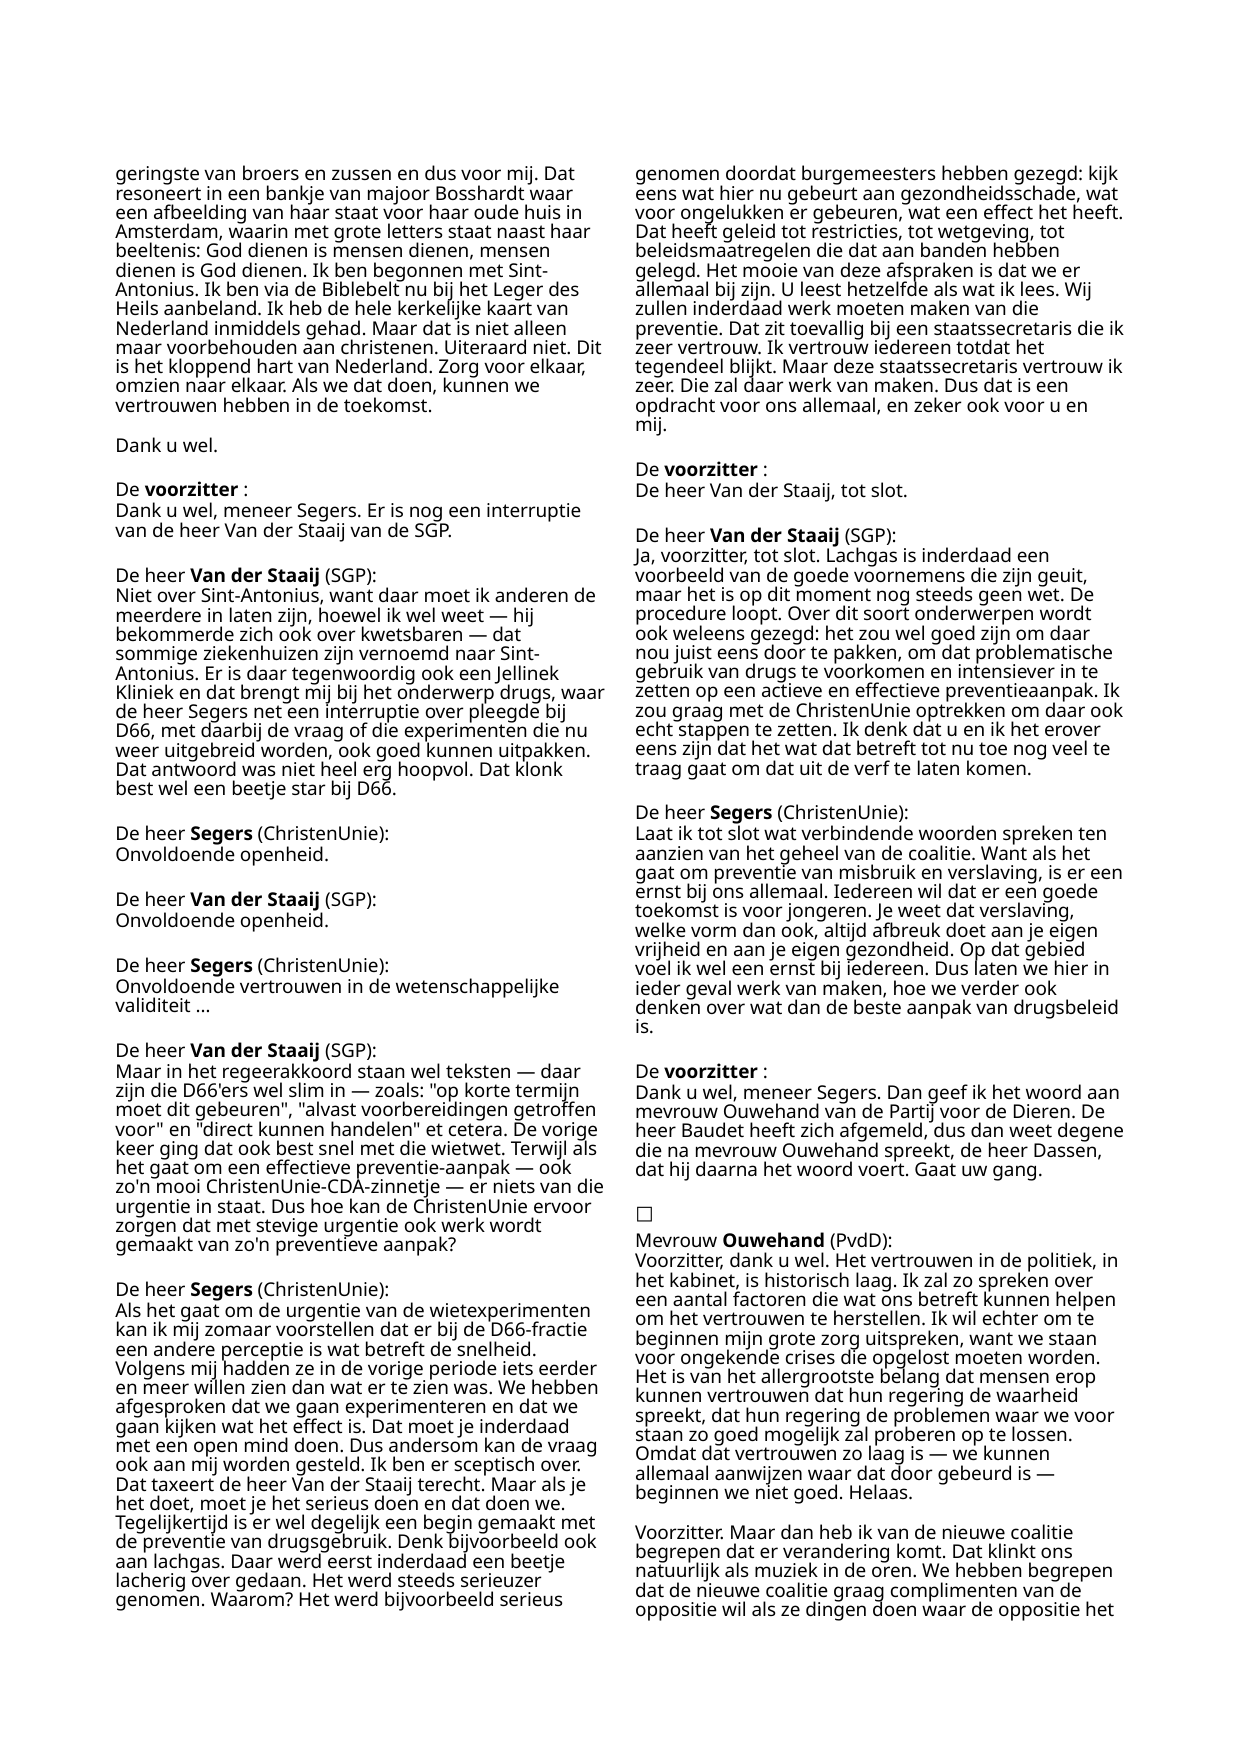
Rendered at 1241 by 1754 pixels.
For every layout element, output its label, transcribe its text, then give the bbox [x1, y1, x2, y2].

text Maar in het regeerakkoord staan wel teksten — daar zijn die D66'ers wel slim in — zoals: "op korte termijn moet dit gebeuren", "alvast voorbereidingen getroffen voor" en "direct kunnen handelen" et cetera. De vorige keer ging dat ook best snel met die wietwet. Terwijl als het gaat om een effectieve preventie-aanpak — ook zo'n mooi ChristenUnie-CDA-zinnetje — er niets van die urgentie in staat. Dus hoe kan de ChristenUnie ervoor zorgen dat met stevige urgentie ook werk wordt gemaakt van zo'n preventieve aanpak? [115, 1063, 605, 1256]
text Ja, voorzitter, tot slot. Lachgas is inderdaad een voorbeeld van de goede voornemens die zijn geuit, maar het is op dit moment nog steeds geen wet. De procedure loopt. Over dit soort onderwerpen wordt ook weleens gezegd: het zou wel goed zijn om daar nou juist eens door te pakken, om dat problematische gebruik van drugs te voorkomen en intensiever in te zetten op een actieve en effectieve preventieaanpak. Ik zou graag met de ChristenUnie optrekken om daar ook echt stappen te zetten. Ik denk dat u en ik het erover eens zijn dat het wat dat betreft tot nu toe nog veel te traag gaat om dat uit de verf te laten komen. [635, 547, 1125, 779]
text De heer Van der Staaij (SGP): [115, 562, 605, 587]
text De heer Van der Staaij (SGP): [115, 1037, 605, 1063]
text genomen doordat burgemeesters hebben gezegd: kijk eens wat hier nu gebeurt aan gezondheidsschade, wat voor ongelukken er gebeuren, wat een effect het heeft. Dat heeft geleid tot restricties, tot wetgeving, tot beleidsmaatregelen die dat aan banden hebben gelegd. Het mooie van deze afspraken is dat we er allemaal bij zijn. U leest hetzelfde als wat ik lees. Wij zullen inderdaad werk moeten maken van die preventie. Dat zit toevallig bij een staatssecretaris die ik zeer vertrouw. Ik vertrouw iedereen totdat het tegendeel blijkt. Maar deze staatssecretaris vertrouw ik zeer. Die zal daar werk van maken. Dus dat is een opdracht voor ons allemaal, en zeker ook voor u en mij. [635, 165, 1125, 435]
text Voorzitter. Maar dan heb ik van de nieuwe coalitie begrepen dat er verandering komt. Dat klinkt ons natuurlijk als muziek in de oren. We hebben begrepen dat de nieuwe coalitie graag complimenten van de oppositie wil als ze dingen doen waar de oppositie het [635, 1524, 1125, 1620]
text Niet over Sint-Antonius, want daar moet ik anderen de meerdere in laten zijn, hoewel ik wel weet — hij bekommerde zich ook over kwetsbaren — dat sommige ziekenhuizen zijn vernoemd naar Sint-Antonius. Er is daar tegenwoordig ook een Jellinek Kliniek en dat brengt mij bij het onderwerp drugs, waar de heer Segers net een interruptie over pleegde bij D66, met daarbij de vraag of die experimenten die nu weer uitgebreid worden, ook goed kunnen uitpakken. Dat antwoord was niet heel erg hoopvol. Dat klonk best wel een beetje star bij D66. [115, 587, 605, 799]
text Onvoldoende openheid. [115, 846, 605, 865]
text De heer Segers (ChristenUnie): [115, 952, 605, 978]
text Voorzitter, dank u wel. Het vertrouwen in de politiek, in het kabinet, is historisch laag. Ik zal zo spreken over een aantal factoren die wat ons betreft kunnen helpen om het vertrouwen te herstellen. Ik wil echter om te beginnen mijn grote zorg uitspreken, want we staan voor ongekende crises die opgelost moeten worden. Het is van het allergrootste belang dat mensen erop kunnen vertrouwen dat hun regering de waarheid spreekt, dat hun regering de problemen waar we voor staan zo goed mogelijk zal proberen op te lossen. Omdat dat vertrouwen zo laag is — we kunnen allemaal aanwijzen waar dat door gebeurd is — beginnen we niet goed. Helaas. [635, 1252, 1125, 1503]
text De heer Segers (ChristenUnie): [115, 820, 605, 846]
text De heer Van der Staaij (SGP): [635, 522, 1125, 547]
text Mevrouw Ouwehand (PvdD): [635, 1227, 1125, 1252]
text Dank u wel, meneer Segers. Er is nog een interruptie van de heer Van der Staaij van de SGP. [115, 502, 605, 541]
text De voorzitter : [115, 477, 605, 502]
text Onvoldoende vertrouwen in de wetenschappelijke validiteit … [115, 978, 605, 1016]
text Dank u wel, meneer Segers. Dan geef ik het woord aan mevrouw Ouwehand van de Partij voor de Dieren. De heer Baudet heeft zich afgemeld, dus dan weet degene die na mevrouw Ouwehand spreekt, de heer Dassen, dat hij daarna het woord voert. Gaat uw gang. [635, 1084, 1125, 1180]
text ⬜ [635, 1201, 1125, 1227]
text Als het gaat om de urgentie van de wietexperimenten kan ik mij zomaar voorstellen dat er bij de D66-fractie een andere perceptie is wat betreft de snelheid. Volgens mij hadden ze in de vorige periode iets eerder en meer willen zien dan wat er te zien was. We hebben afgesproken dat we gaan experimenteren en dat we gaan kijken wat het effect is. Dat moet je inderdaad met een open mind doen. Dus andersom kan de vraag ook aan mij worden gesteld. Ik ben er sceptisch over. Dat taxeert de heer Van der Staaij terecht. Maar als je het doet, moet je het serieus doen en dat doen we. Tegelijkertijd is er wel degelijk een begin gemaakt met de preventie van drugsgebruik. Denk bijvoorbeeld ook aan lachgas. Daar werd eerst inderdaad een beetje lacherig over gedaan. Het werd steeds serieuzer genomen. Waarom? Het werd bijvoorbeeld serieus [115, 1302, 605, 1610]
text De voorzitter : [635, 456, 1125, 482]
text De heer Segers (ChristenUnie): [115, 1276, 605, 1302]
text Onvoldoende openheid. [115, 912, 605, 931]
text geringste van broers en zussen en dus voor mij. Dat resoneert in een bankje van majoor Bosshardt waar een afbeelding van haar staat voor haar oude huis in Amsterdam, waarin met grote letters staat naast haar beeltenis: God dienen is mensen dienen, mensen dienen is God dienen. Ik ben begonnen met Sint-Antonius. Ik ben via de Biblebelt nu bij het Leger des Heils aanbeland. Ik heb de hele kerkelijke kaart van Nederland inmiddels gehad. Maar dat is niet alleen maar voorbehouden aan christenen. Uiteraard niet. Dit is het kloppend hart van Nederland. Zorg voor elkaar, omzien naar elkaar. Als we dat doen, kunnen we vertrouwen hebben in de toekomst. [115, 165, 605, 416]
text Dank u wel. [115, 437, 605, 456]
text De heer Segers (ChristenUnie): [635, 799, 1125, 825]
text Laat ik tot slot wat verbindende woorden spreken ten aanzien van het geheel van de coalitie. Want als het gaat om preventie van misbruik en verslaving, is er een ernst bij ons allemaal. Iedereen wil dat er een goede toekomst is voor jongeren. Je weet dat verslaving, welke vorm dan ook, altijd afbreuk doet aan je eigen vrijheid en aan je eigen gezondheid. Op dat gebied voel ik wel een ernst bij iedereen. Dus laten we hier in ieder geval werk van maken, hoe we verder ook denken over wat dan de beste aanpak van drugsbeleid is. [635, 825, 1125, 1037]
text De voorzitter : [635, 1058, 1125, 1084]
text De heer Van der Staaij (SGP): [115, 886, 605, 912]
text De heer Van der Staaij, tot slot. [635, 482, 1125, 501]
